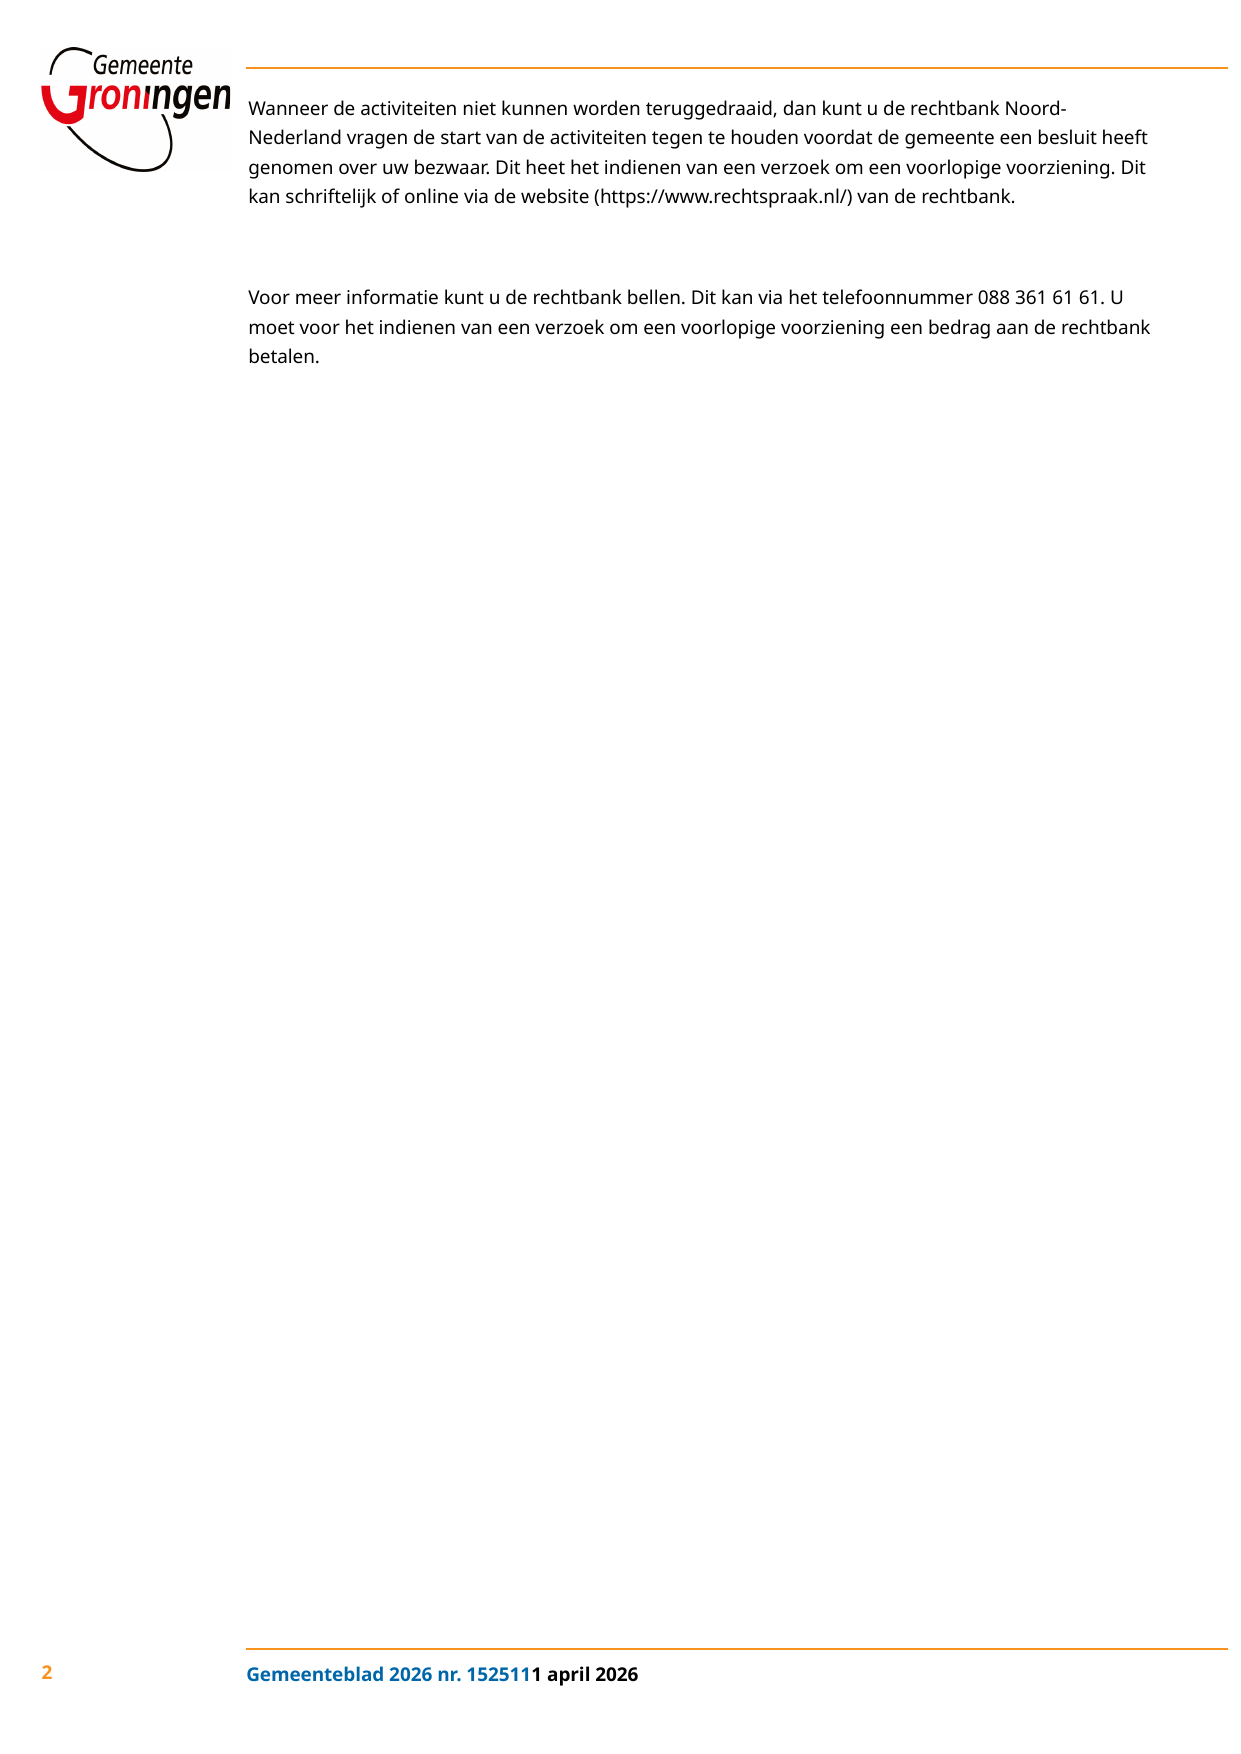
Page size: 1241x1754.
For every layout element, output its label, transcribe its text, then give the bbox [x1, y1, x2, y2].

picture [41, 47, 231, 172]
text Wanneer de activiteiten niet kunnen worden teruggedraaid, dan kunt u de rechtbank Noord-Nederland vragen de start van de activiteiten tegen te houden voordat de gemeente een besluit heeft genomen over uw bezwaar. Dit heet het indienen van een verzoek om een voorlopige voorziening. Dit kan schriftelijk of online via de website (https://www.rechtspraak.nl/) van de rechtbank. [248, 95, 1152, 209]
text Voor meer informatie kunt u de rechtbank bellen. Dit kan via het telefoonnummer 088 361 61 61. U moet voor het indienen van een verzoek om een voorlopige voorziening een bedrag aan de rechtbank betalen. [248, 284, 1152, 369]
